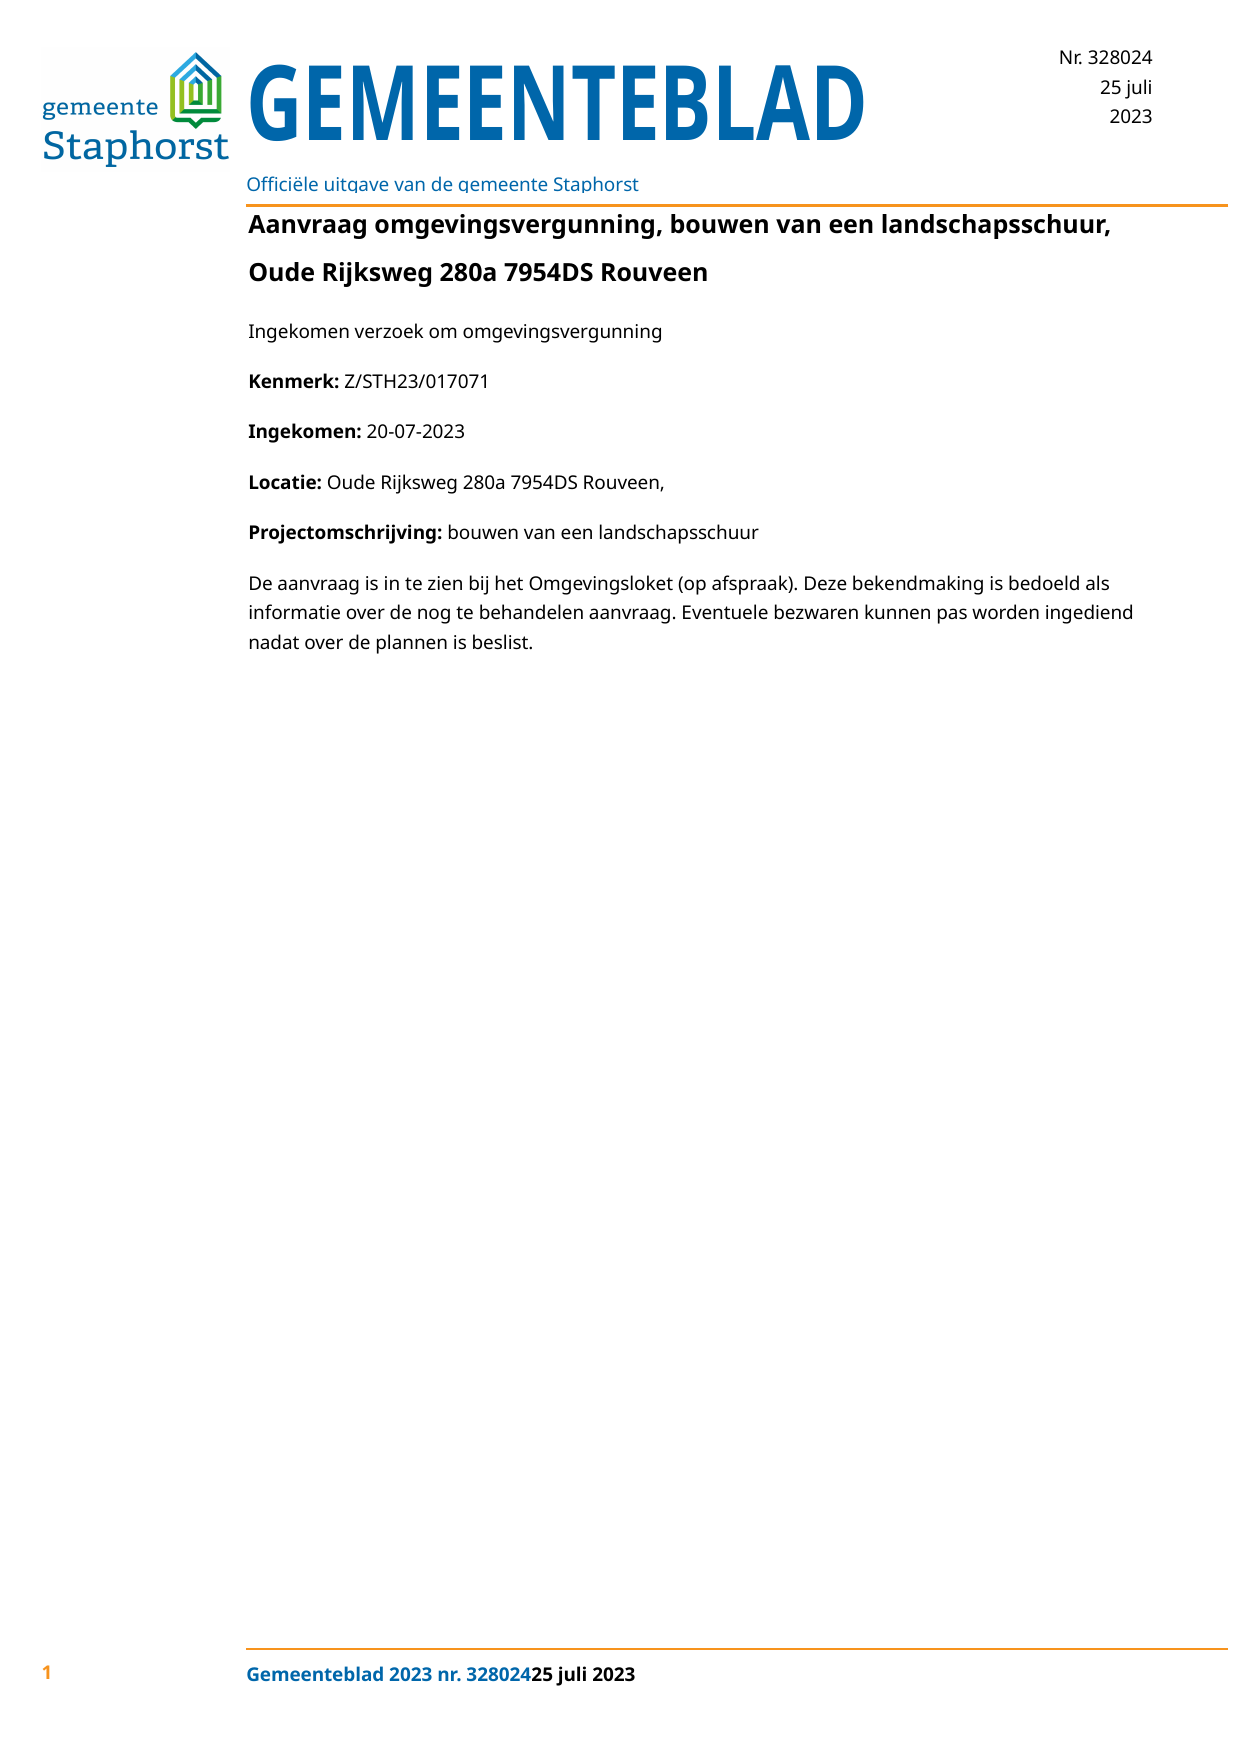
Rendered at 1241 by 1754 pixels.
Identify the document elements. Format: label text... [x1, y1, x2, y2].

text Kenmerk: Z/STH23/017071 [248, 368, 1152, 394]
text Locatie: Oude Rijksweg 280a 7954DS Rouveen, [248, 469, 1152, 495]
picture [41, 47, 231, 172]
text Aanvraag omgevingsvergunning, bouwen van een landschapsschuur, Oude Rijksweg 280a 7954DS Rouveen [248, 207, 1152, 288]
text Projectomschrijving: bouwen van een landschapsschuur [248, 519, 1152, 545]
text De aanvraag is in te zien bij het Omgevingsloket (op afspraak). Deze bekendmaking is bedoeld als informatie over de nog te behandelen aanvraag. Eventuele bezwaren kunnen pas worden ingediend nadat over de plannen is beslist. [248, 570, 1152, 655]
text Ingekomen: 20-07-2023 [248, 419, 1152, 444]
text Ingekomen verzoek om omgevingsvergunning [248, 318, 1152, 344]
